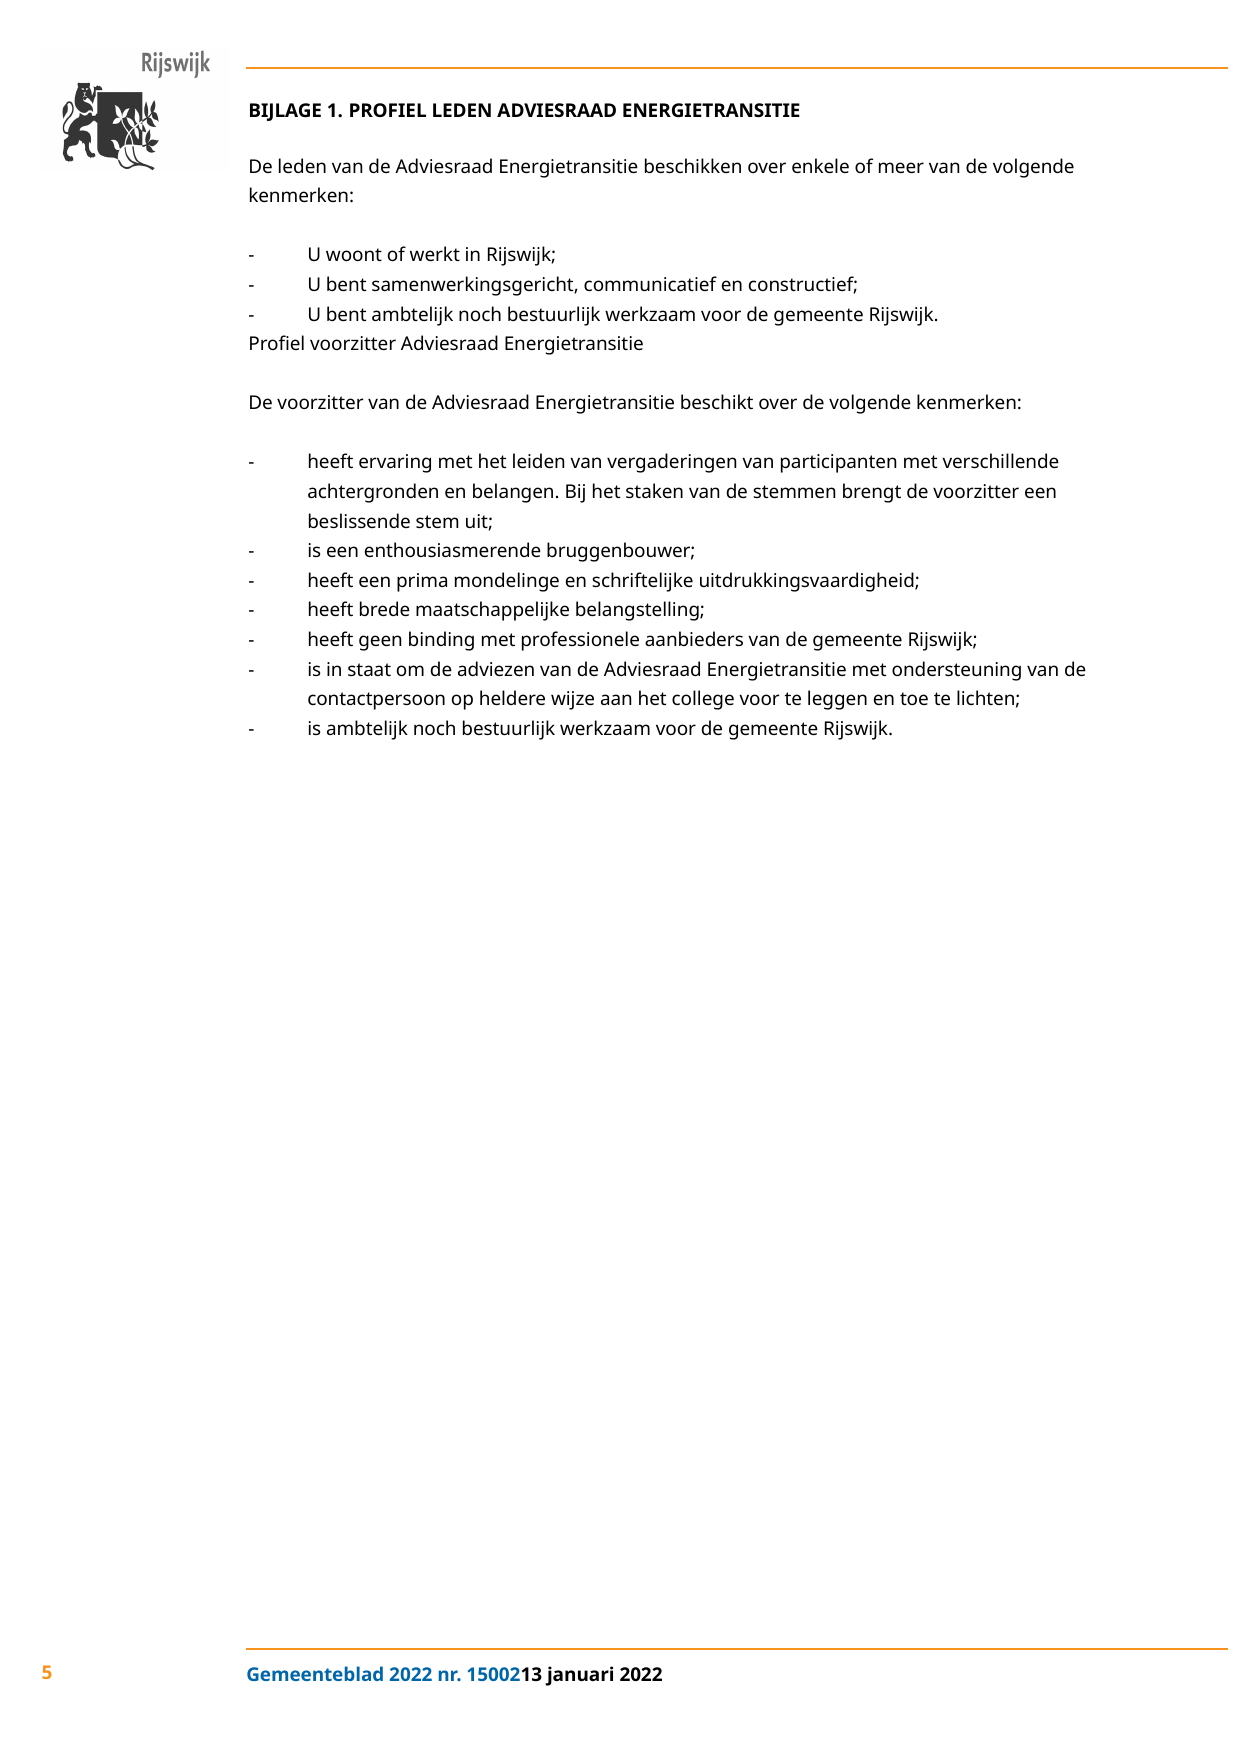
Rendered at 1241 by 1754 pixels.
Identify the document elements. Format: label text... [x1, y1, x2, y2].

list U bent samenwerkingsgericht, communicatief en constructief; [248, 271, 1152, 297]
list U bent ambtelijk noch bestuurlijk werkzaam voor de gemeente Rijswijk. [248, 301, 1152, 327]
list heeft geen binding met professionele aanbieders van de gemeente Rijswijk; [248, 626, 1152, 652]
list is ambtelijk noch bestuurlijk werkzaam voor de gemeente Rijswijk. [248, 715, 1152, 741]
text De leden van de Adviesraad Energietransitie beschikken over enkele of meer van de volgende kenmerken: [248, 153, 1152, 208]
list heeft brede maatschappelijke belangstelling; [248, 597, 1152, 622]
list heeft ervaring met het leiden van vergaderingen van participanten met verschillende achtergronden en belangen. Bij het staken van de stemmen brengt de voorzitter een beslissende stem uit; [248, 449, 1152, 534]
list U woont of werkt in Rijswijk; [248, 242, 1152, 267]
picture [41, 47, 231, 172]
list is een enthousiasmerende bruggenbouwer; [248, 537, 1152, 563]
list heeft een prima mondelinge en schriftelijke uitdrukkingsvaardigheid; [248, 567, 1152, 593]
text BIJLAGE 1. PROFIEL LEDEN ADVIESRAAD ENERGIETRANSITIE [248, 95, 1152, 123]
list is in staat om de adviezen van de Adviesraad Energietransitie met ondersteuning van de contactpersoon op heldere wijze aan het college voor te leggen en toe te lichten; [248, 656, 1152, 711]
text Profiel voorzitter Adviesraad Energietransitie [248, 330, 1152, 356]
text De voorzitter van de Adviesraad Energietransitie beschikt over de volgende kenmerken: [248, 389, 1152, 415]
